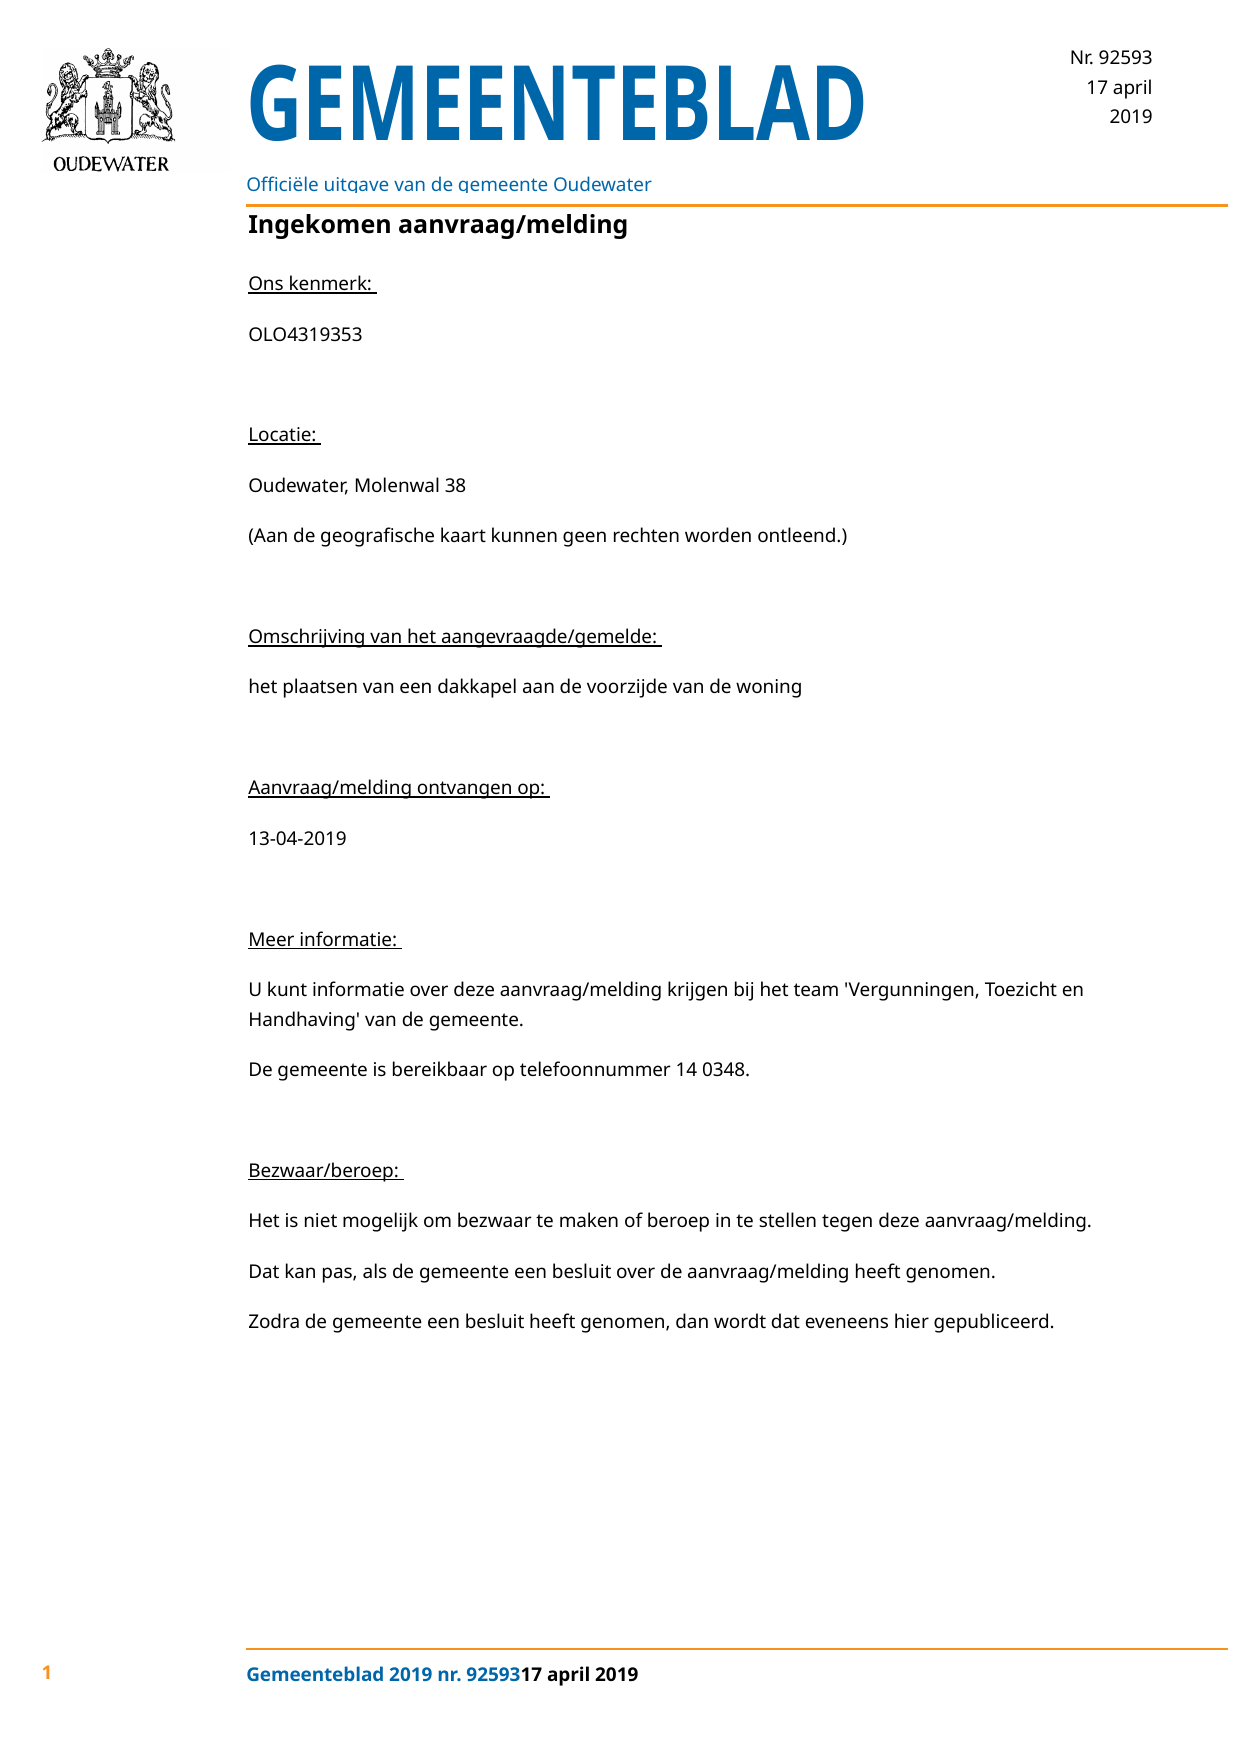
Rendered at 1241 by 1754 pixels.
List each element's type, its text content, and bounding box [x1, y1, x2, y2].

text Aanvraag/melding ontvangen op: [248, 774, 1152, 800]
text Locatie: [248, 422, 1152, 447]
text Oudewater, Molenwal 38 [248, 472, 1152, 498]
text het plaatsen van een dakkapel aan de voorzijde van de woning [248, 674, 1152, 699]
text Bezwaar/beroep: [248, 1157, 1152, 1183]
text Zodra de gemeente een besluit heeft genomen, dan wordt dat eveneens hier gepubliceerd. [248, 1308, 1152, 1334]
text Ons kenmerk: [248, 270, 1152, 296]
text De gemeente is bereikbaar op telefoonnummer 14 0348. [248, 1056, 1152, 1082]
text U kunt informatie over deze aanvraag/melding krijgen bij het team 'Vergunningen, Toezicht en Handhaving' van de gemeente. [248, 976, 1152, 1031]
text Dat kan pas, als de gemeente een besluit over de aanvraag/melding heeft genomen. [248, 1258, 1152, 1283]
text Ingekomen aanvraag/melding [248, 207, 1152, 241]
text (Aan de geografische kaart kunnen geen rechten worden ontleend.) [248, 522, 1152, 548]
text Het is niet mogelijk om bezwaar te maken of beroep in te stellen tegen deze aanvraag/melding. [248, 1207, 1152, 1233]
text OLO4319353 [248, 321, 1152, 346]
text 13-04-2019 [248, 825, 1152, 851]
text Omschrijving van het aangevraagde/gemelde: [248, 623, 1152, 649]
text Meer informatie: [248, 926, 1152, 951]
picture [41, 47, 231, 172]
